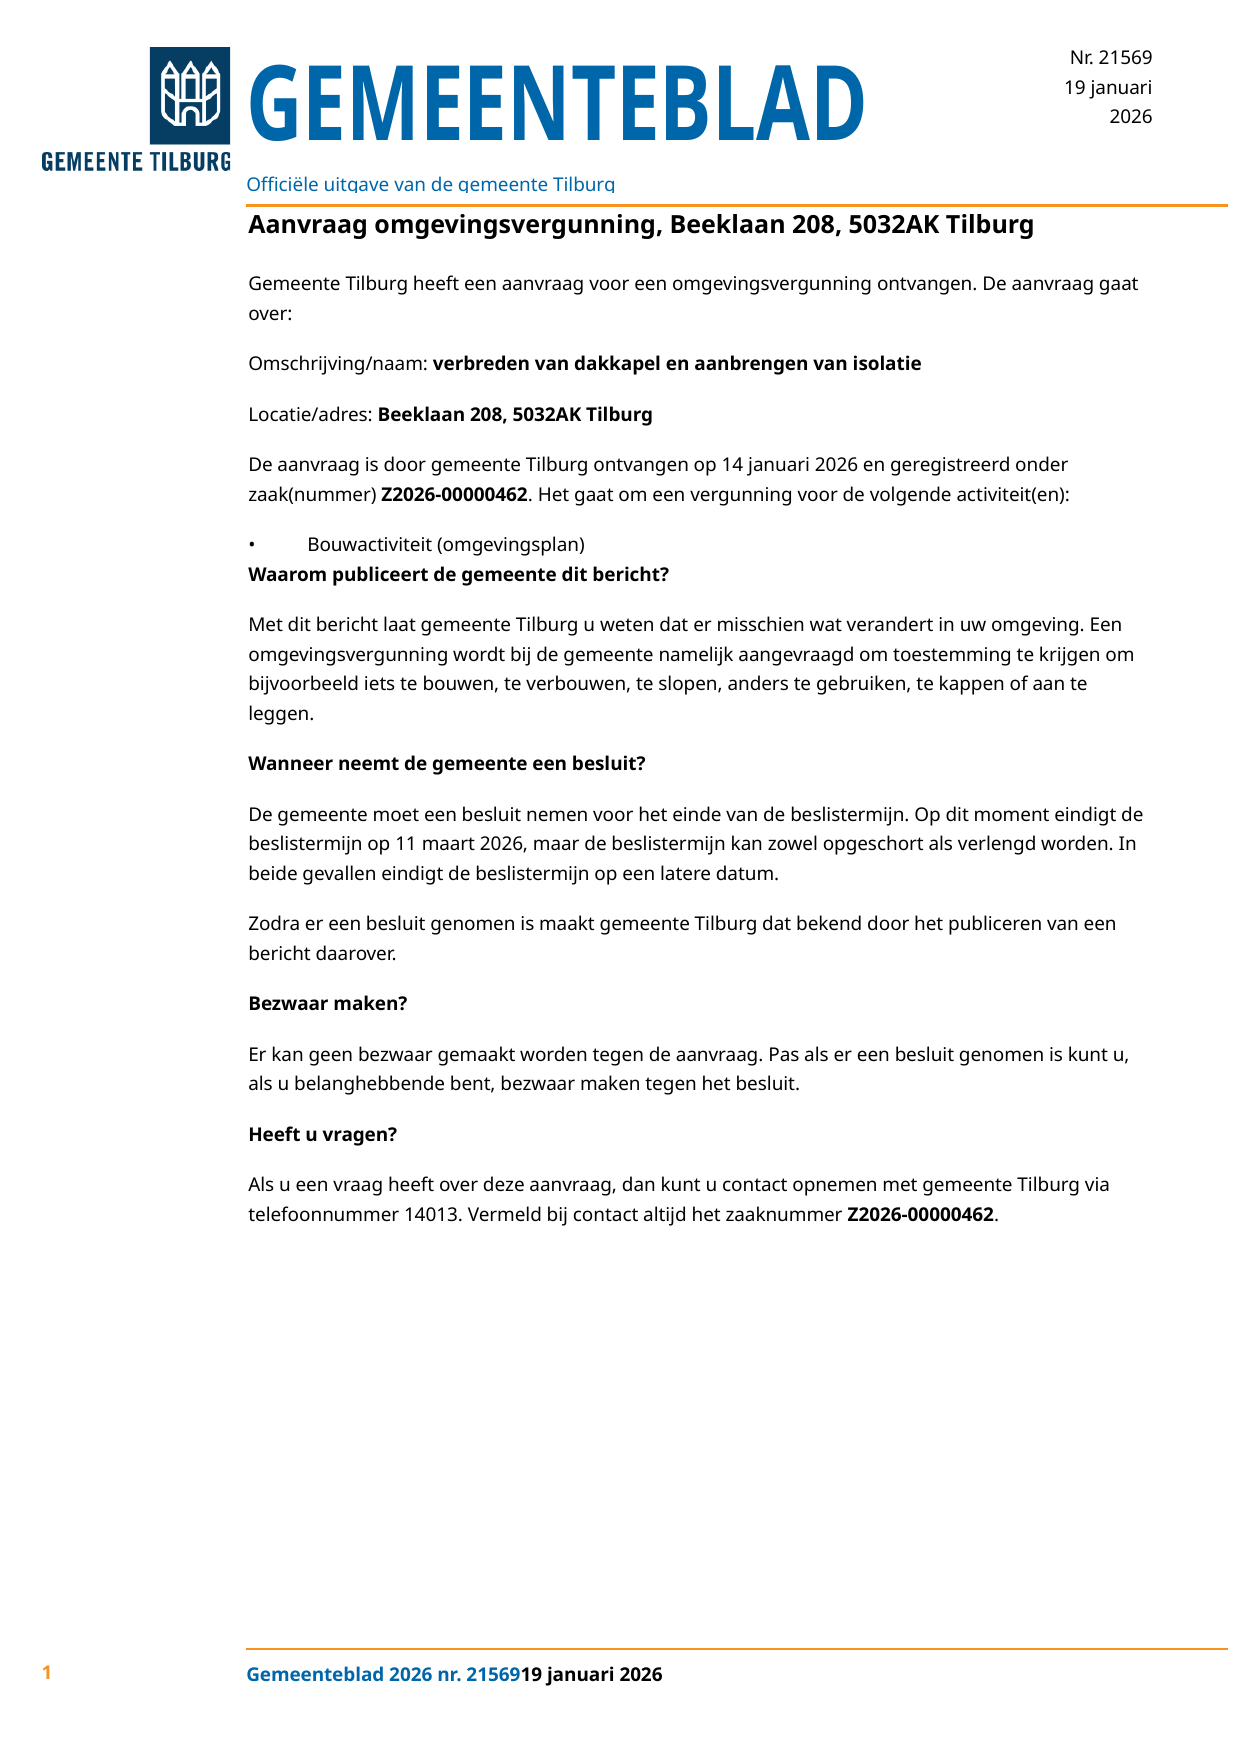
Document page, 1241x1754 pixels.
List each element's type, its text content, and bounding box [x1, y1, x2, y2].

text Bezwaar maken? [248, 990, 1152, 1016]
text Heeft u vragen? [248, 1121, 1152, 1146]
text De gemeente moet een besluit nemen voor het einde van de beslistermijn. Op dit moment eindigt de beslistermijn op 11 maart 2026, maar de beslistermijn kan zowel opgeschort als verlengd worden. In beide gevallen eindigt de beslistermijn op een latere datum. [248, 801, 1152, 886]
text Zodra er een besluit genomen is maakt gemeente Tilburg dat bekend door het publiceren van een bericht daarover. [248, 910, 1152, 966]
text Met dit bericht laat gemeente Tilburg u weten dat er misschien wat verandert in uw omgeving. Een omgevingsvergunning wordt bij de gemeente namelijk aangevraagd om toestemming te krijgen om bijvoorbeeld iets te bouwen, te verbouwen, te slopen, anders te gebruiken, te kappen of aan te leggen. [248, 611, 1152, 726]
list Bouwactiviteit (omgevingsplan) [248, 531, 1152, 557]
text Als u een vraag heeft over deze aanvraag, dan kunt u contact opnemen met gemeente Tilburg via telefoonnummer 14013. Vermeld bij contact altijd het zaaknummer Z2026-00000462. [248, 1171, 1152, 1226]
text Locatie/adres: Beeklaan 208, 5032AK Tilburg [248, 401, 1152, 426]
text De aanvraag is door gemeente Tilburg ontvangen op 14 januari 2026 en geregistreerd onder zaak(nummer) Z2026-00000462. Het gaat om een vergunning voor de volgende activiteit(en): [248, 451, 1152, 506]
text Aanvraag omgevingsvergunning, Beeklaan 208, 5032AK Tilburg [248, 207, 1152, 241]
text Waarom publiceert de gemeente dit bericht? [248, 561, 1152, 586]
text Omschrijving/naam: verbreden van dakkapel en aanbrengen van isolatie [248, 350, 1152, 376]
picture [41, 47, 231, 172]
text Wanneer neemt de gemeente een besluit? [248, 750, 1152, 776]
text Gemeente Tilburg heeft een aanvraag voor een omgevingsvergunning ontvangen. De aanvraag gaat over: [248, 270, 1152, 326]
text Er kan geen bezwaar gemaakt worden tegen de aanvraag. Pas als er een besluit genomen is kunt u, als u belanghebbende bent, bezwaar maken tegen het besluit. [248, 1041, 1152, 1096]
